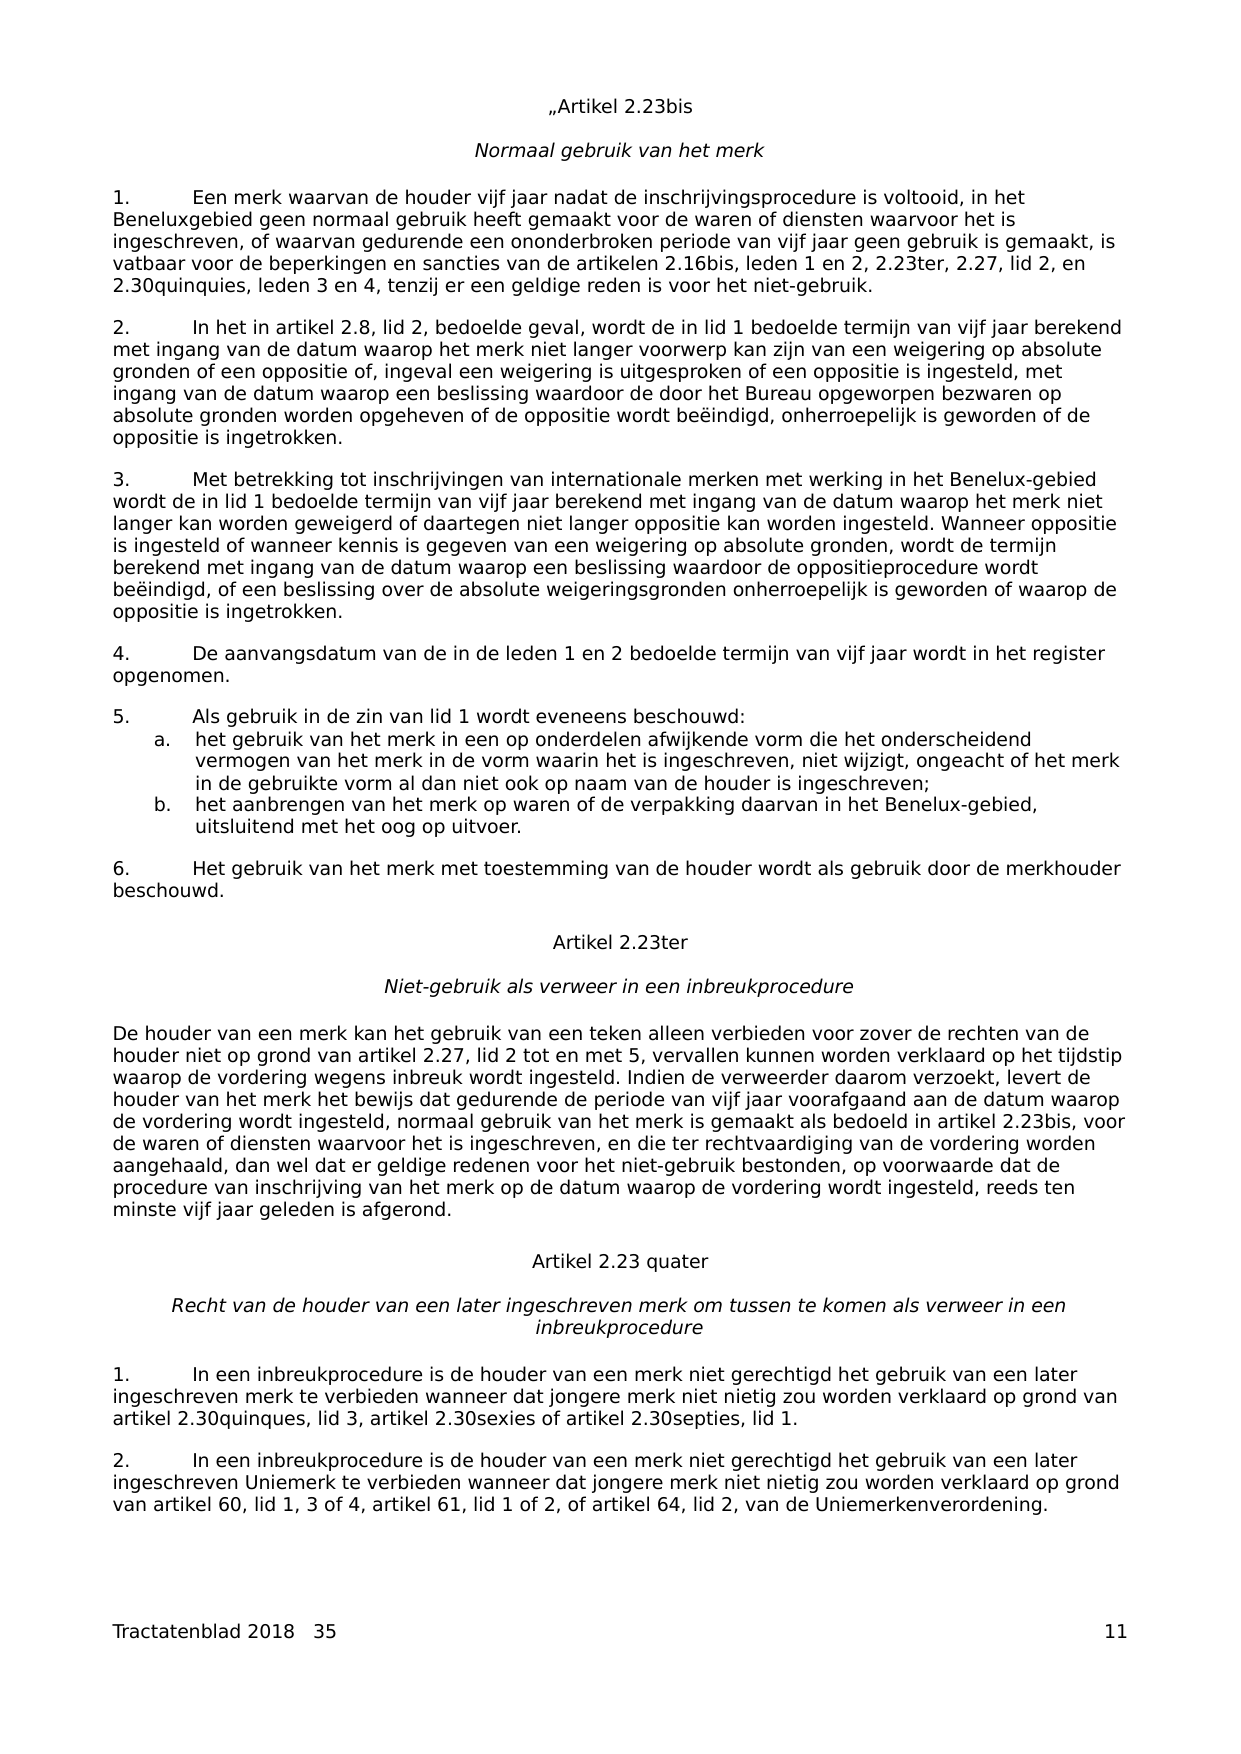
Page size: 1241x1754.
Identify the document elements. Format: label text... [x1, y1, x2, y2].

text 4. De aanvangsdatum van de in de leden 1 en 2 bedoelde termijn van vijf jaar wordt in het register opgenomen. [112, 642, 1128, 686]
subtitle Artikel 2.23 quater Recht van de houder van een later ingeschreven merk om tussen te komen als verweer in een inbreukprocedure [112, 1251, 1128, 1339]
text 1. In een inbreukprocedure is de houder van een merk niet gerechtigd het gebruik van een later ingeschreven merk te verbieden wanneer dat jongere merk niet nietig zou worden verklaard op grond van artikel 2.30quinques, lid 3, artikel 2.30sexies of artikel 2.30septies, lid 1. [112, 1364, 1128, 1430]
subtitle Artikel 2.23ter Niet-gebruik als verweer in een inbreukprocedure [112, 932, 1128, 998]
text De houder van een merk kan het gebruik van een teken alleen verbieden voor zover de rechten van de houder niet op grond van artikel 2.27, lid 2 tot en met 5, vervallen kunnen worden verklaard op het tijdstip waarop de vordering wegens inbreuk wordt ingesteld. Indien de verweerder daarom verzoekt, levert de houder van het merk het bewijs dat gedurende de periode van vijf jaar voorafgaand aan de datum waarop de vordering wordt ingesteld, normaal gebruik van het merk is gemaakt als bedoeld in artikel 2.23bis, voor de waren of diensten waarvoor het is ingeschreven, en die ter rechtvaardiging van de vordering worden aangehaald, dan wel dat er geldige redenen voor het niet-gebruik bestonden, op voorwaarde dat de procedure van inschrijving van het merk op de datum waarop de vordering wordt ingesteld, reeds ten minste vijf jaar geleden is afgerond. [112, 1023, 1128, 1221]
text 2. In het in artikel 2.8, lid 2, bedoelde geval, wordt de in lid 1 bedoelde termijn van vijf jaar berekend met ingang van de datum waarop het merk niet langer voorwerp kan zijn van een weigering op absolute gronden of een oppositie of, ingeval een weigering is uitgesproken of een oppositie is ingesteld, met ingang van de datum waarop een beslissing waardoor de door het Bureau opgeworpen bezwaren op absolute gronden worden opgeheven of de oppositie wordt beëindigd, onherroepelijk is geworden of de oppositie is ingetrokken. [112, 317, 1128, 449]
text 2. In een inbreukprocedure is de houder van een merk niet gerechtigd het gebruik van een later ingeschreven Uniemerk te verbieden wanneer dat jongere merk niet nietig zou worden verklaard op grond van artikel 60, lid 1, 3 of 4, artikel 61, lid 1 of 2, of artikel 64, lid 2, van de Uniemerkenverordening. [112, 1450, 1128, 1516]
text 5. Als gebruik in de zin van lid 1 wordt eveneens beschouwd: [112, 706, 1128, 728]
text 6. Het gebruik van het merk met toestemming van de houder wordt als gebruik door de merkhouder beschouwd. [112, 858, 1128, 902]
text 3. Met betrekking tot inschrijvingen van internationale merken met werking in het Benelux-gebied wordt de in lid 1 bedoelde termijn van vijf jaar berekend met ingang van de datum waarop het merk niet langer kan worden geweigerd of daartegen niet langer oppositie kan worden ingesteld. Wanneer oppositie is ingesteld of wanneer kennis is gegeven van een weigering op absolute gronden, wordt de termijn berekend met ingang van de datum waarop een beslissing waardoor de oppositieprocedure wordt beëindigd, of een beslissing over de absolute weigeringsgronden onherroepelijk is geworden of waarop de oppositie is ingetrokken. [112, 469, 1128, 622]
text 1. Een merk waarvan de houder vijf jaar nadat de inschrijvingsprocedure is voltooid, in het Beneluxgebied geen normaal gebruik heeft gemaakt voor de waren of diensten waarvoor het is ingeschreven, of waarvan gedurende een ononderbroken periode van vijf jaar geen gebruik is gemaakt, is vatbaar voor de beperkingen en sancties van de artikelen 2.16bis, leden 1 en 2, 2.23ter, 2.27, lid 2, en 2.30quinquies, leden 3 en 4, tenzij er een geldige reden is voor het niet-gebruik. [112, 187, 1128, 297]
subtitle „Artikel 2.23bis Normaal gebruik van het merk [112, 96, 1128, 162]
text b. het aanbrengen van het merk op waren of de verpakking daarvan in het Benelux-gebied, uitsluitend met het oog op uitvoer. [153, 794, 1128, 838]
text a. het gebruik van het merk in een op onderdelen afwijkende vorm die het onderscheidend vermogen van het merk in de vorm waarin het is ingeschreven, niet wijzigt, ongeacht of het merk in de gebruikte vorm al dan niet ook op naam van de houder is ingeschreven; [153, 728, 1128, 794]
